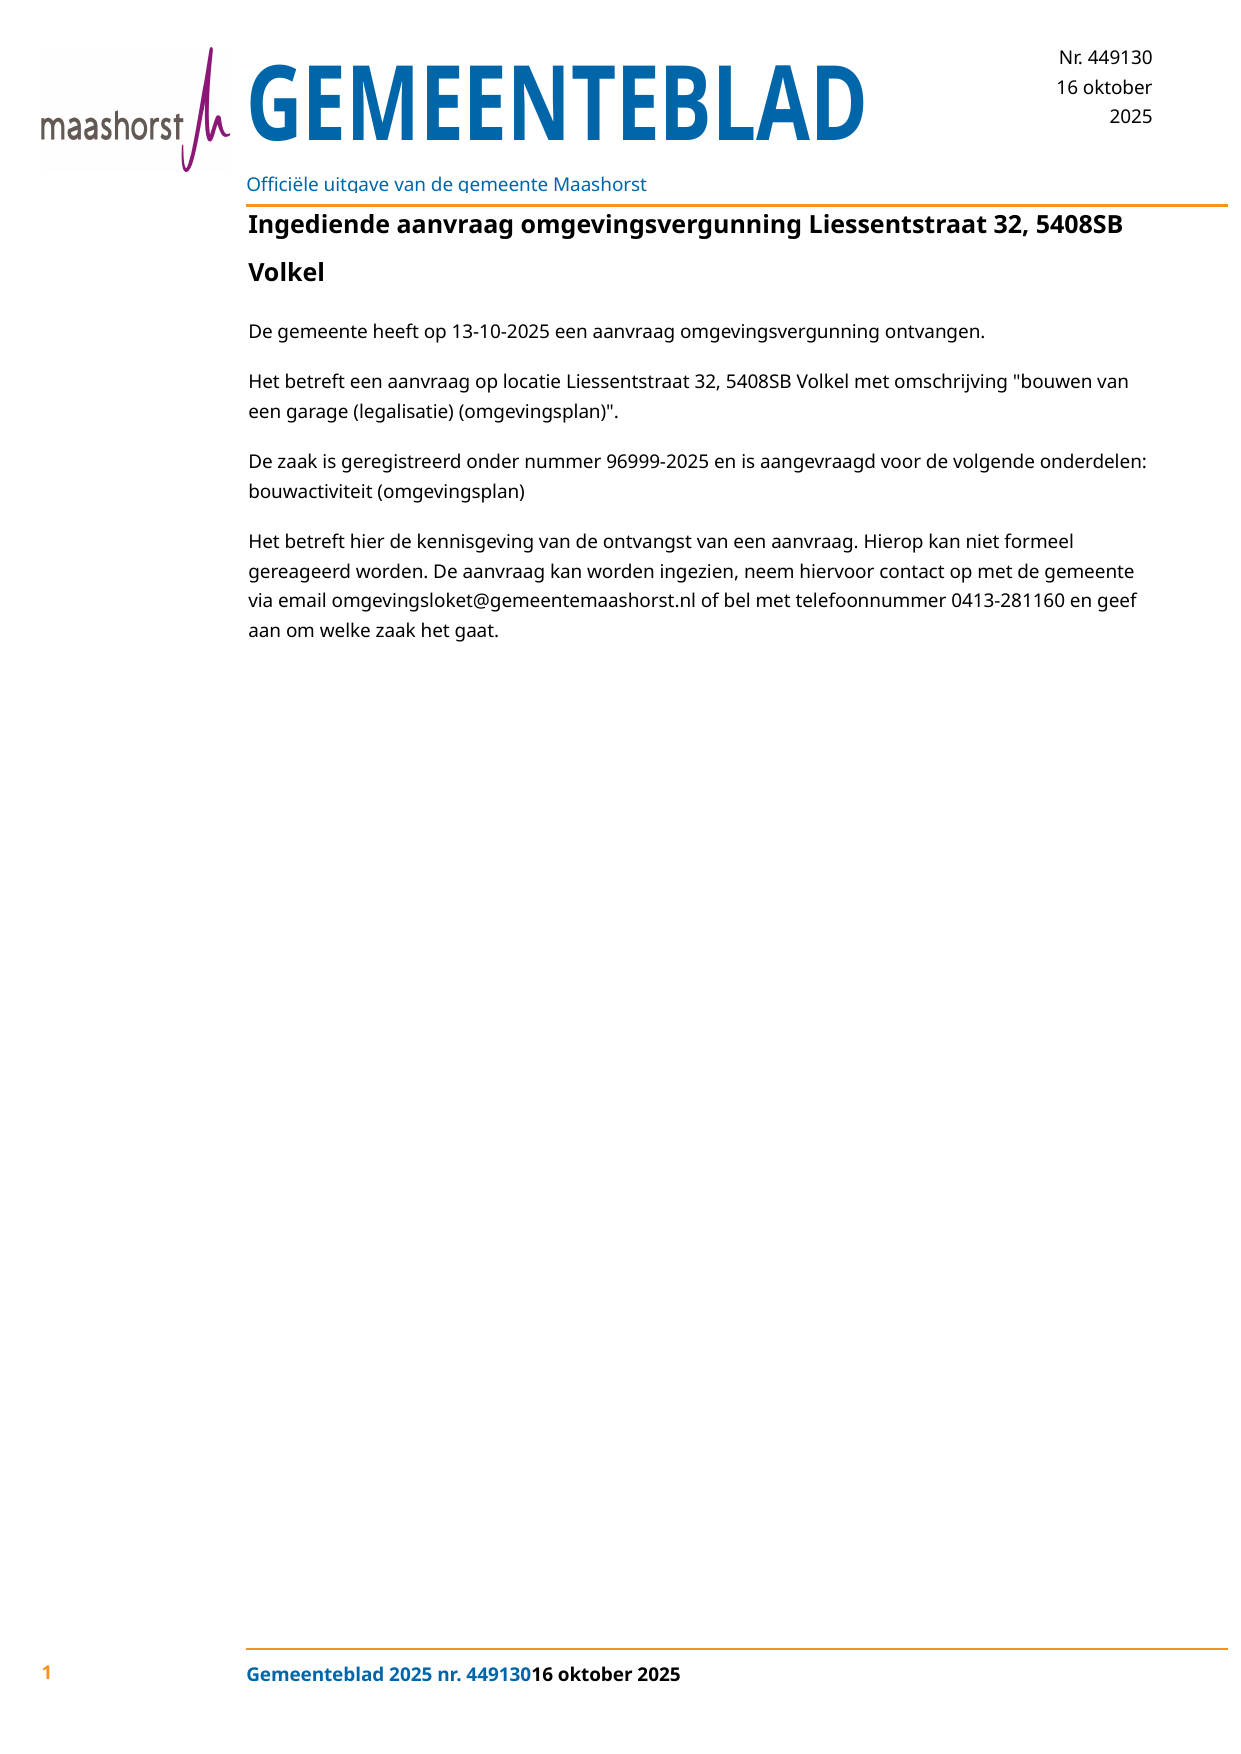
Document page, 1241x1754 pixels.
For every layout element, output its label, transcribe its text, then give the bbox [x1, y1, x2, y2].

text Het betreft hier de kennisgeving van de ontvangst van een aanvraag. Hierop kan niet formeel gereageerd worden. De aanvraag kan worden ingezien, neem hiervoor contact op met de gemeente via email omgevingsloket@gemeentemaashorst.nl of bel met telefoonnummer 0413-281160 en geef aan om welke zaak het gaat. [248, 528, 1152, 643]
text Het betreft een aanvraag op locatie Liessentstraat 32, 5408SB Volkel met omschrijving "bouwen van een garage (legalisatie) (omgevingsplan)". [248, 368, 1152, 424]
text De zaak is geregistreerd onder nummer 96999-2025 en is aangevraagd voor de volgende onderdelen: bouwactiviteit (omgevingsplan) [248, 448, 1152, 504]
text De gemeente heeft op 13-10-2025 een aanvraag omgevingsvergunning ontvangen. [248, 318, 1152, 344]
picture [41, 47, 231, 172]
text Ingediende aanvraag omgevingsvergunning Liessentstraat 32, 5408SB Volkel [248, 207, 1152, 288]
